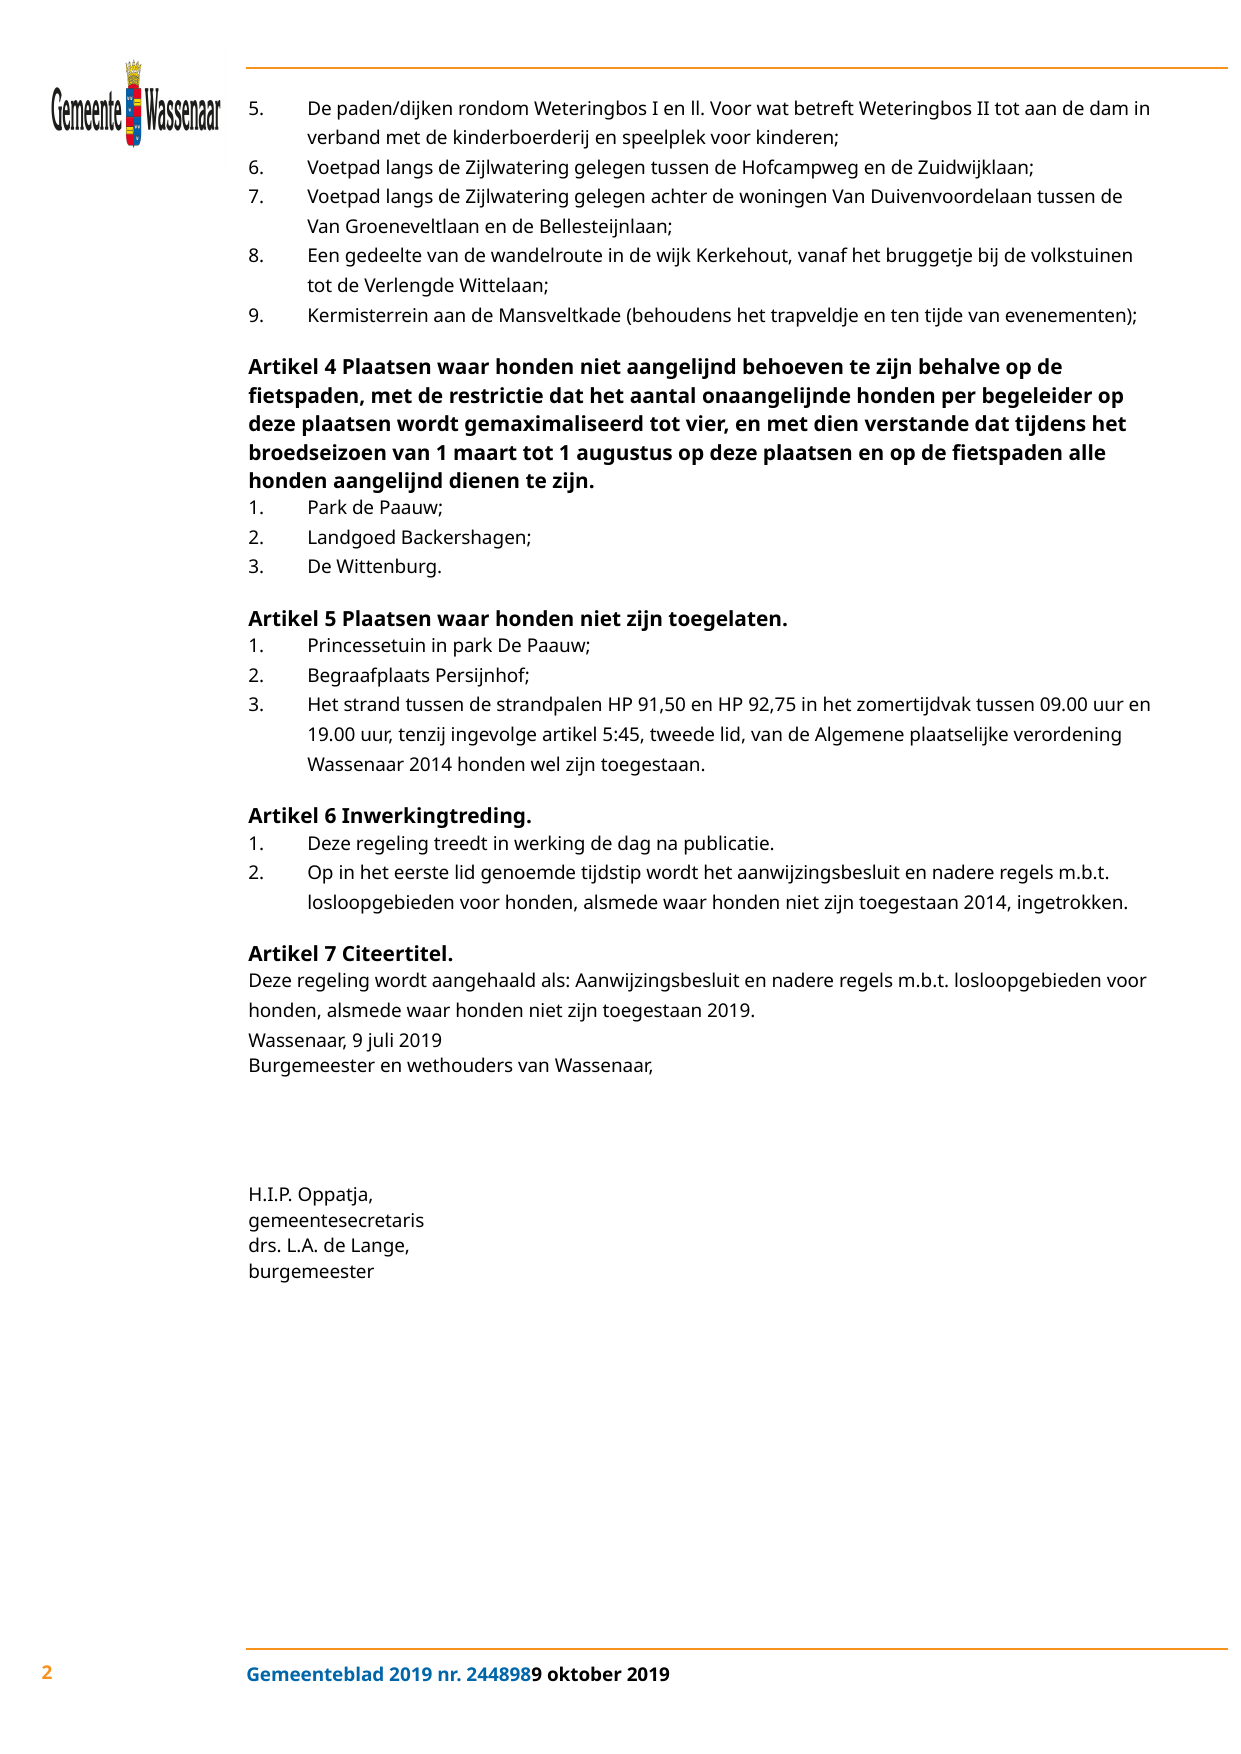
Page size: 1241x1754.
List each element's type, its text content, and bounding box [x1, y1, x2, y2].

text Wassenaar, 9 juli 2019 [248, 1027, 1152, 1053]
list Een gedeelte van de wandelroute in de wijk Kerkehout, vanaf het bruggetje bij de volkstuinen tot de Verlengde Wittelaan; [248, 243, 1152, 298]
list Kermisterrein aan de Mansveltkade (behoudens het trapveldje en ten tijde van evenementen); [248, 302, 1152, 328]
text Artikel 4 Plaatsen waar honden niet aangelijnd behoeven te zijn behalve op de fietspaden, met de restrictie dat het aantal onaangelijnde honden per begeleider op deze plaatsen wordt gemaximaliseerd tot vier, en met dien verstande dat tijdens het broedseizoen van 1 maart tot 1 augustus op deze plaatsen en op de fietspaden alle honden aangelijnd dienen te zijn. [248, 352, 1152, 494]
list Voetpad langs de Zijlwatering gelegen tussen de Hofcampweg en de Zuidwijklaan; [248, 154, 1152, 180]
text Deze regeling wordt aangehaald als: Aanwijzingsbesluit en nadere regels m.b.t. losloopgebieden voor honden, alsmede waar honden niet zijn toegestaan 2019. [248, 968, 1152, 1023]
text Artikel 5 Plaatsen waar honden niet zijn toegelaten. [248, 604, 1152, 632]
list Op in het eerste lid genoemde tijdstip wordt het aanwijzingsbesluit en nadere regels m.b.t. losloopgebieden voor honden, alsmede waar honden niet zijn toegestaan 2014, ingetrokken. [248, 859, 1152, 914]
text H.I.P. Oppatja, [248, 1181, 1152, 1207]
text Artikel 7 Citeertitel. [248, 939, 1152, 968]
list Landgoed Backershagen; [248, 524, 1152, 550]
list De paden/dijken rondom Weteringbos I en ll. Voor wat betreft Weteringbos II tot aan de dam in verband met de kinderboerderij en speelplek voor kinderen; [248, 95, 1152, 150]
text Artikel 6 Inwerkingtreding. [248, 801, 1152, 830]
list Deze regeling treedt in werking de dag na publicatie. [248, 830, 1152, 855]
picture [41, 47, 231, 172]
list Voetpad langs de Zijlwatering gelegen achter de woningen Van Duivenvoordelaan tussen de Van Groeneveltlaan en de Bellesteijnlaan; [248, 183, 1152, 239]
list Het strand tussen de strandpalen HP 91,50 en HP 92,75 in het zomertijdvak tussen 09.00 uur en 19.00 uur, tenzij ingevolge artikel 5:45, tweede lid, van de Algemene plaatselijke verordening Wassenaar 2014 honden wel zijn toegestaan. [248, 692, 1152, 777]
text Burgemeester en wethouders van Wassenaar, [248, 1053, 1152, 1078]
list Begraafplaats Persijnhof; [248, 662, 1152, 688]
text drs. L.A. de Lange, [248, 1233, 1152, 1258]
text gemeentesecretaris [248, 1207, 1152, 1233]
text burgemeester [248, 1258, 1152, 1284]
list Princessetuin in park De Paauw; [248, 632, 1152, 658]
list De Wittenburg. [248, 554, 1152, 579]
list Park de Paauw; [248, 494, 1152, 520]
